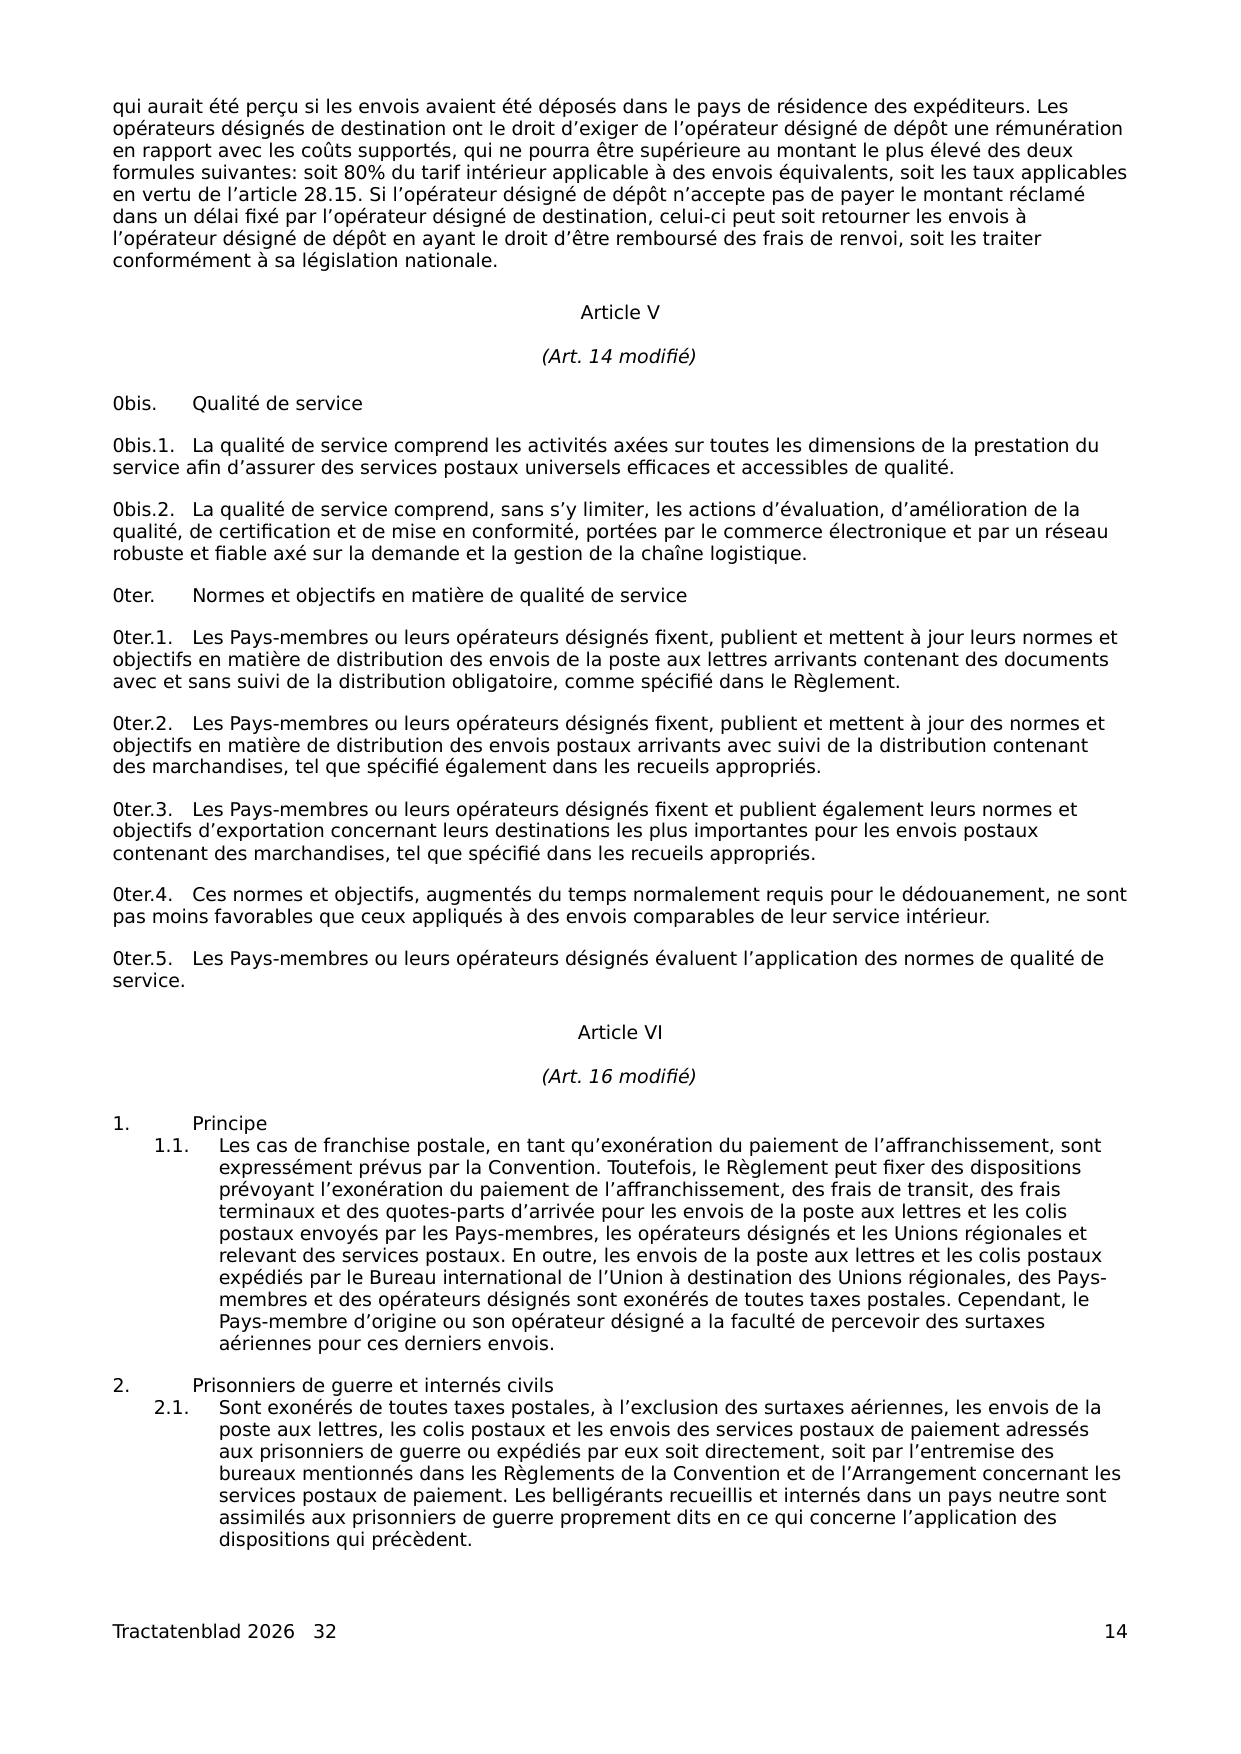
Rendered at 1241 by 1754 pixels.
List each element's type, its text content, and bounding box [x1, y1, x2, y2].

text qui aurait été perçu si les envois avaient été déposés dans le pays de résidence des expéditeurs. Les opérateurs désignés de destination ont le droit d’exiger de l’opérateur désigné de dépôt une rémunération en rapport avec les coûts supportés, qui ne pourra être supérieure au montant le plus élevé des deux formules suivantes: soit 80% du tarif intérieur applicable à des envois équivalents, soit les taux applicables en vertu de l’article 28.15. Si l’opérateur désigné de dépôt n’accepte pas de payer le montant réclamé dans un délai fixé par l’opérateur désigné de destination, celui-ci peut soit retourner les envois à l’opérateur désigné de dépôt en ayant le droit d’être remboursé des frais de renvoi, soit les traiter conformément à sa législation nationale. [112, 96, 1128, 272]
text 0ter.4. Ces normes et objectifs, augmentés du temps normalement requis pour le dédouanement, ne sont pas moins favorables que ceux appliqués à des envois comparables de leur service intérieur. [112, 884, 1128, 928]
text 0bis.1. La qualité de service comprend les activités axées sur toutes les dimensions de la prestation du service afin d’assurer des services postaux universels efficaces et accessibles de qualité. [112, 435, 1128, 479]
text 0bis. Qualité de service [112, 393, 1128, 415]
text 0ter. Normes et objectifs en matière de qualité de service [112, 584, 1128, 607]
subtitle Article V (Art. 14 modifié) [112, 302, 1128, 368]
text 1.1. Les cas de franchise postale, en tant qu’exonération du paiement de l’affranchissement, sont expressément prévus par la Convention. Toutefois, le Règlement peut fixer des dispositions prévoyant l’exonération du paiement de l’affranchissement, des frais de transit, des frais terminaux et des quotes-parts d’arrivée pour les envois de la poste aux lettres et les colis postaux envoyés par les Pays-membres, les opérateurs désignés et les Unions régionales et relevant des services postaux. En outre, les envois de la poste aux lettres et les colis postaux expédiés par le Bureau international de l’Union à destination des Unions régionales, des Pays-membres et des opérateurs désignés sont exonérés de toutes taxes postales. Cependant, le Pays-membre d’origine ou son opérateur désigné a la faculté de percevoir des surtaxes aériennes pour ces derniers envois. [153, 1135, 1128, 1355]
text 0bis.2. La qualité de service comprend, sans s’y limiter, les actions d’évaluation, d’amélioration de la qualité, de certification et de mise en conformité, portées par le commerce électronique et par un réseau robuste et fiable axé sur la demande et la gestion de la chaîne logistique. [112, 499, 1128, 564]
text 0ter.2. Les Pays-membres ou leurs opérateurs désignés fixent, publient et mettent à jour des normes et objectifs en matière de distribution des envois postaux arrivants avec suivi de la distribution contenant des marchandises, tel que spécifié également dans les recueils appropriés. [112, 712, 1128, 778]
text 1. Principe [112, 1113, 1128, 1135]
text 0ter.3. Les Pays-membres ou leurs opérateurs désignés fixent et publient également leurs normes et objectifs d’exportation concernant leurs destinations les plus importantes pour les envois postaux contenant des marchandises, tel que spécifié dans les recueils appropriés. [112, 798, 1128, 864]
text 0ter.5. Les Pays-membres ou leurs opérateurs désignés évaluent l’application des normes de qualité de service. [112, 948, 1128, 992]
text 0ter.1. Les Pays-membres ou leurs opérateurs désignés fixent, publient et mettent à jour leurs normes et objectifs en matière de distribution des envois de la poste aux lettres arrivants contenant des documents avec et sans suivi de la distribution obligatoire, comme spécifié dans le Règlement. [112, 627, 1128, 692]
text 2. Prisonniers de guerre et internés civils [112, 1375, 1128, 1397]
text 2.1. Sont exonérés de toutes taxes postales, à l’exclusion des surtaxes aériennes, les envois de la poste aux lettres, les colis postaux et les envois des services postaux de paiement adressés aux prisonniers de guerre ou expédiés par eux soit directement, soit par l’entremise des bureaux mentionnés dans les Règlements de la Convention et de l’Arrangement concernant les services postaux de paiement. Les belligérants recueillis et internés dans un pays neutre sont assimilés aux prisonniers de guerre proprement dits en ce qui concerne l’application des dispositions qui précèdent. [153, 1397, 1128, 1551]
subtitle Article VI (Art. 16 modifié) [112, 1022, 1128, 1088]
